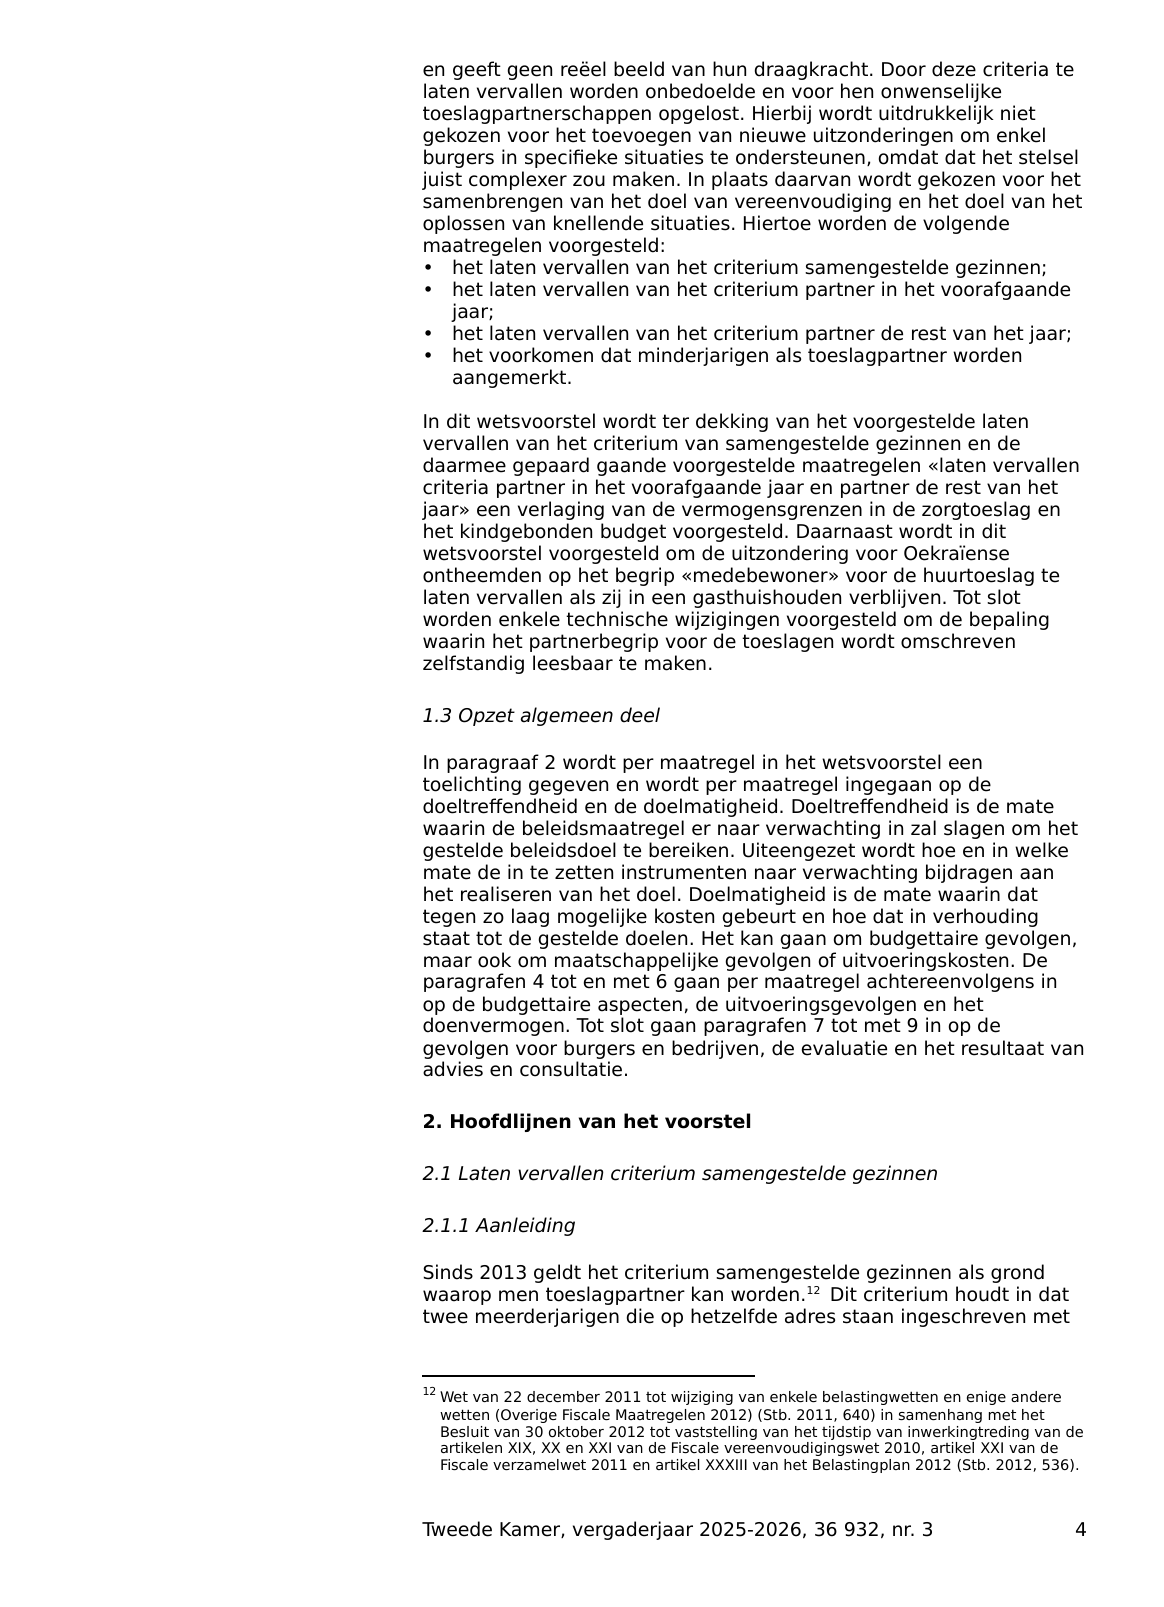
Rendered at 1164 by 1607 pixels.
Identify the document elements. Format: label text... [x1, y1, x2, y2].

text In dit wetsvoorstel wordt ter dekking van het voorgestelde laten vervallen van het criterium van samengestelde gezinnen en de daarmee gepaard gaande voorgestelde maatregelen «laten vervallen criteria partner in het voorafgaande jaar en partner de rest van het jaar» een verlaging van de vermogensgrenzen in de zorgtoeslag en het kindgebonden budget voorgesteld. Daarnaast wordt in dit wetsvoorstel voorgesteld om de uitzondering voor Oekraïense ontheemden op het begrip «medebewoner» voor de huurtoeslag te laten vervallen als zij in een gasthuishouden verblijven. Tot slot worden enkele technische wijzigingen voorgesteld om de bepaling waarin het partnerbegrip voor de toeslagen wordt omschreven zelfstandig leesbaar te maken. [422, 411, 1087, 675]
subtitle 2.1.1 Aanleiding [422, 1215, 1087, 1237]
text • het laten vervallen van het criterium partner in het voorafgaande jaar; [422, 279, 1087, 323]
text • het voorkomen dat minderjarigen als toeslagpartner worden aangemerkt. [422, 345, 1087, 389]
text • het laten vervallen van het criterium partner de rest van het jaar; [422, 323, 1087, 345]
text Sinds 2013 geldt het criterium samengestelde gezinnen als grond waarop men toeslagpartner kan worden. Dit criterium houdt in dat twee meerderjarigen die op hetzelfde adres staan ingeschreven met [422, 1262, 1087, 1328]
subtitle 1.3 Opzet algemeen deel [422, 705, 1087, 727]
subtitle 2.1 Laten vervallen criterium samengestelde gezinnen [422, 1163, 1087, 1185]
text • het laten vervallen van het criterium samengestelde gezinnen; [422, 257, 1087, 279]
subtitle 2. Hoofdlijnen van het voorstel [422, 1111, 1087, 1133]
text In paragraaf 2 wordt per maatregel in het wetsvoorstel een toelichting gegeven en wordt per maatregel ingegaan op de doeltreffendheid en de doelmatigheid. Doeltreffendheid is de mate waarin de beleidsmaatregel er naar verwachting in zal slagen om het gestelde beleidsdoel te bereiken. Uiteengezet wordt hoe en in welke mate de in te zetten instrumenten naar verwachting bijdragen aan het realiseren van het doel. Doelmatigheid is de mate waarin dat tegen zo laag mogelijke kosten gebeurt en hoe dat in verhouding staat tot de gestelde doelen. Het kan gaan om budgettaire gevolgen, maar ook om maatschappelijke gevolgen of uitvoeringskosten. De paragrafen 4 tot en met 6 gaan per maatregel achtereenvolgens in op de budgettaire aspecten, de uitvoeringsgevolgen en het doenvermogen. Tot slot gaan paragrafen 7 tot met 9 in op de gevolgen voor burgers en bedrijven, de evaluatie en het resultaat van advies en consultatie. [422, 752, 1087, 1081]
text Wet van 22 december 2011 tot wijziging van enkele belastingwetten en enige andere wetten (Overige Fiscale Maatregelen 2012) (Stb. 2011, 640) in samenhang met het Besluit van 30 oktober 2012 tot vaststelling van het tijdstip van inwerkingtreding van de artikelen XIX, XX en XXI van de Fiscale vereenvoudigingswet 2010, artikel XXI van de Fiscale verzamelwet 2011 en artikel XXXIII van het Belastingplan 2012 (Stb. 2012, 536). [422, 1385, 1087, 1474]
text en geeft geen reëel beeld van hun draagkracht. Door deze criteria te laten vervallen worden onbedoelde en voor hen onwenselijke toeslagpartnerschappen opgelost. Hierbij wordt uitdrukkelijk niet gekozen voor het toevoegen van nieuwe uitzonderingen om enkel burgers in specifieke situaties te ondersteunen, omdat dat het stelsel juist complexer zou maken. In plaats daarvan wordt gekozen voor het samenbrengen van het doel van vereenvoudiging en het doel van het oplossen van knellende situaties. Hiertoe worden de volgende maatregelen voorgesteld: [422, 59, 1087, 257]
